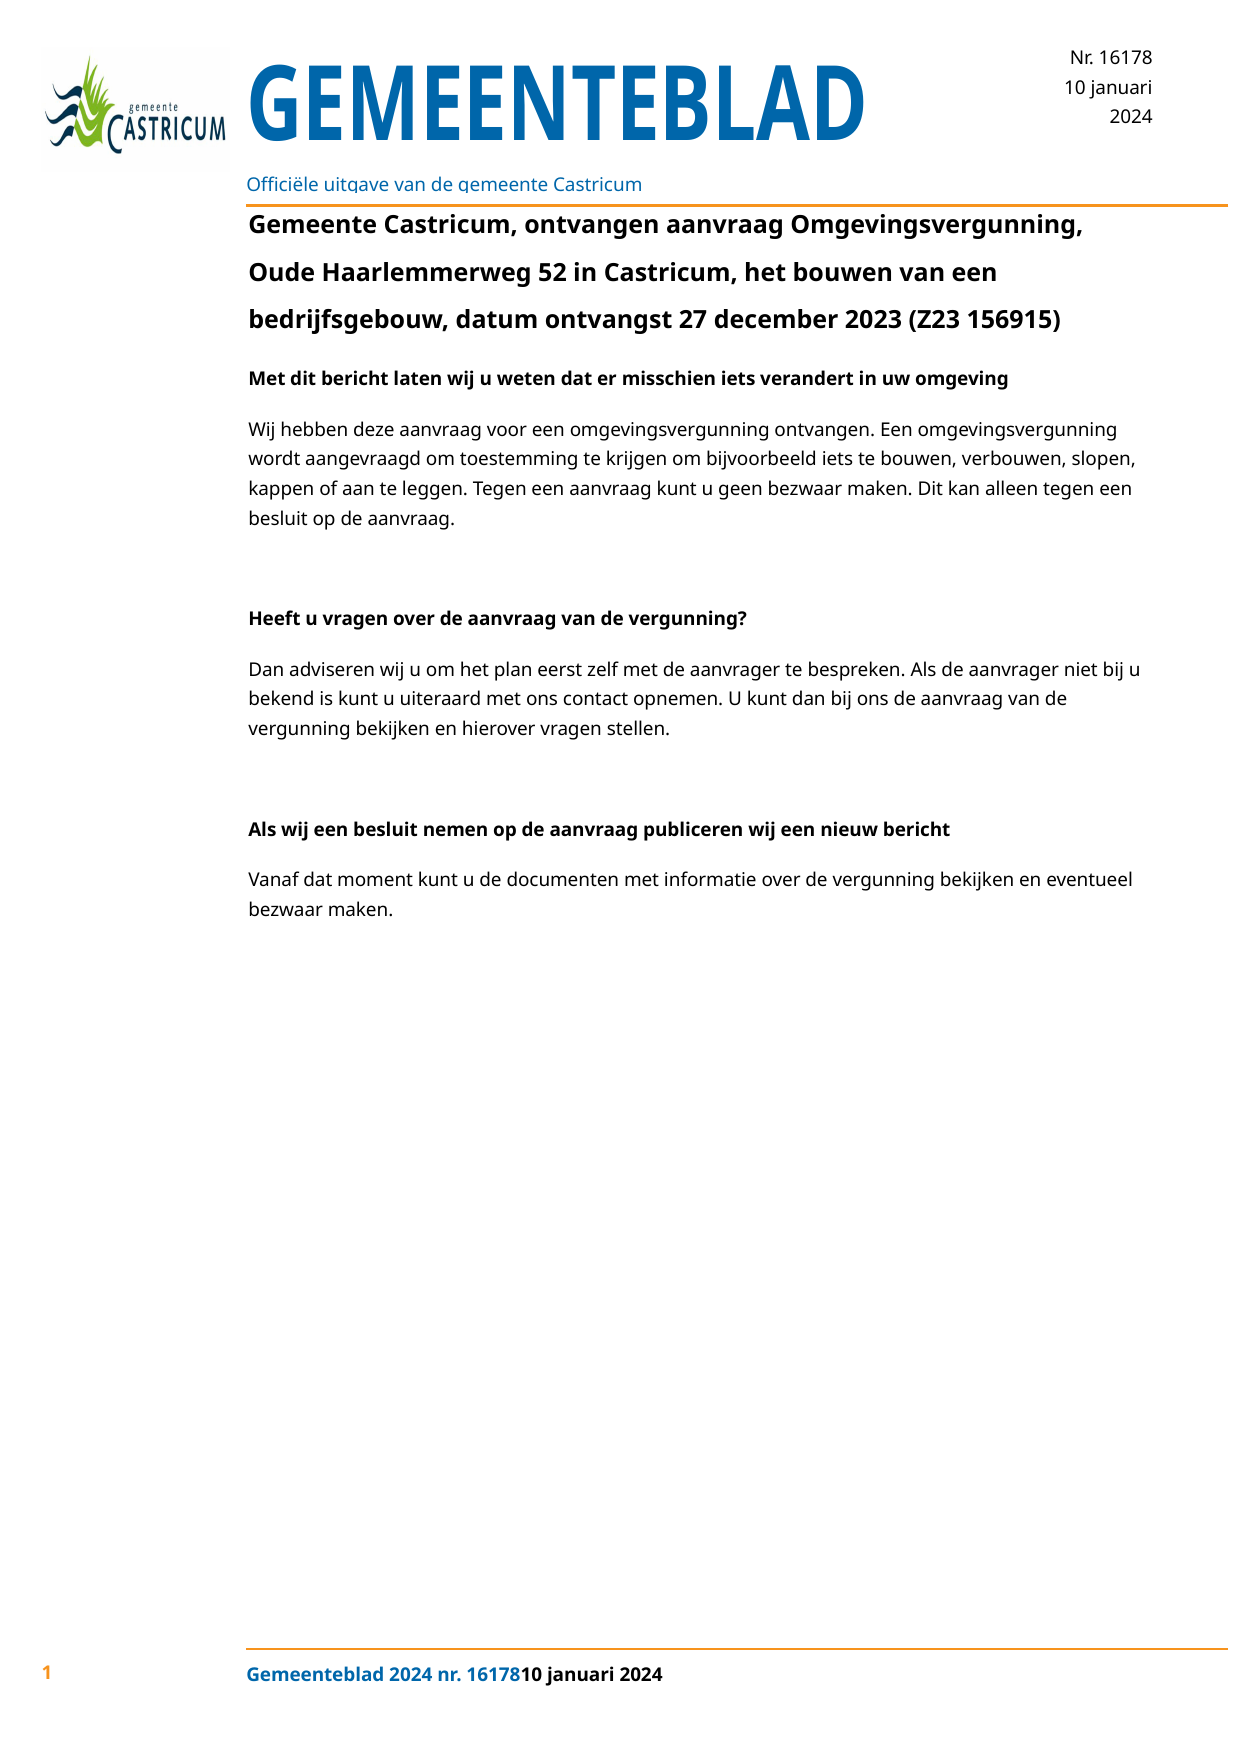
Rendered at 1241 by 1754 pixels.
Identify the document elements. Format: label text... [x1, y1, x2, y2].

text Gemeente Castricum, ontvangen aanvraag Omgevingsvergunning, Oude Haarlemmerweg 52 in Castricum, het bouwen van een bedrijfsgebouw, datum ontvangst 27 december 2023 (Z23 156915) [248, 207, 1152, 336]
text Heeft u vragen over de aanvraag van de vergunning? [248, 606, 1152, 631]
text Vanaf dat moment kunt u de documenten met informatie over de vergunning bekijken en eventueel bezwaar maken. [248, 866, 1152, 922]
picture [41, 47, 231, 172]
text Met dit bericht laten wij u weten dat er misschien iets verandert in uw omgeving [248, 366, 1152, 391]
text Als wij een besluit nemen op de aanvraag publiceren wij een nieuw bericht [248, 816, 1152, 842]
text Wij hebben deze aanvraag voor een omgevingsvergunning ontvangen. Een omgevingsvergunning wordt aangevraagd om toestemming te krijgen om bijvoorbeeld iets te bouwen, verbouwen, slopen, kappen of aan te leggen. Tegen een aanvraag kunt u geen bezwaar maken. Dit kan alleen tegen een besluit op de aanvraag. [248, 416, 1152, 530]
text Dan adviseren wij u om het plan eerst zelf met de aanvrager te bespreken. Als de aanvrager niet bij u bekend is kunt u uiteraard met ons contact opnemen. U kunt dan bij ons de aanvraag van de vergunning bekijken en hierover vragen stellen. [248, 656, 1152, 741]
